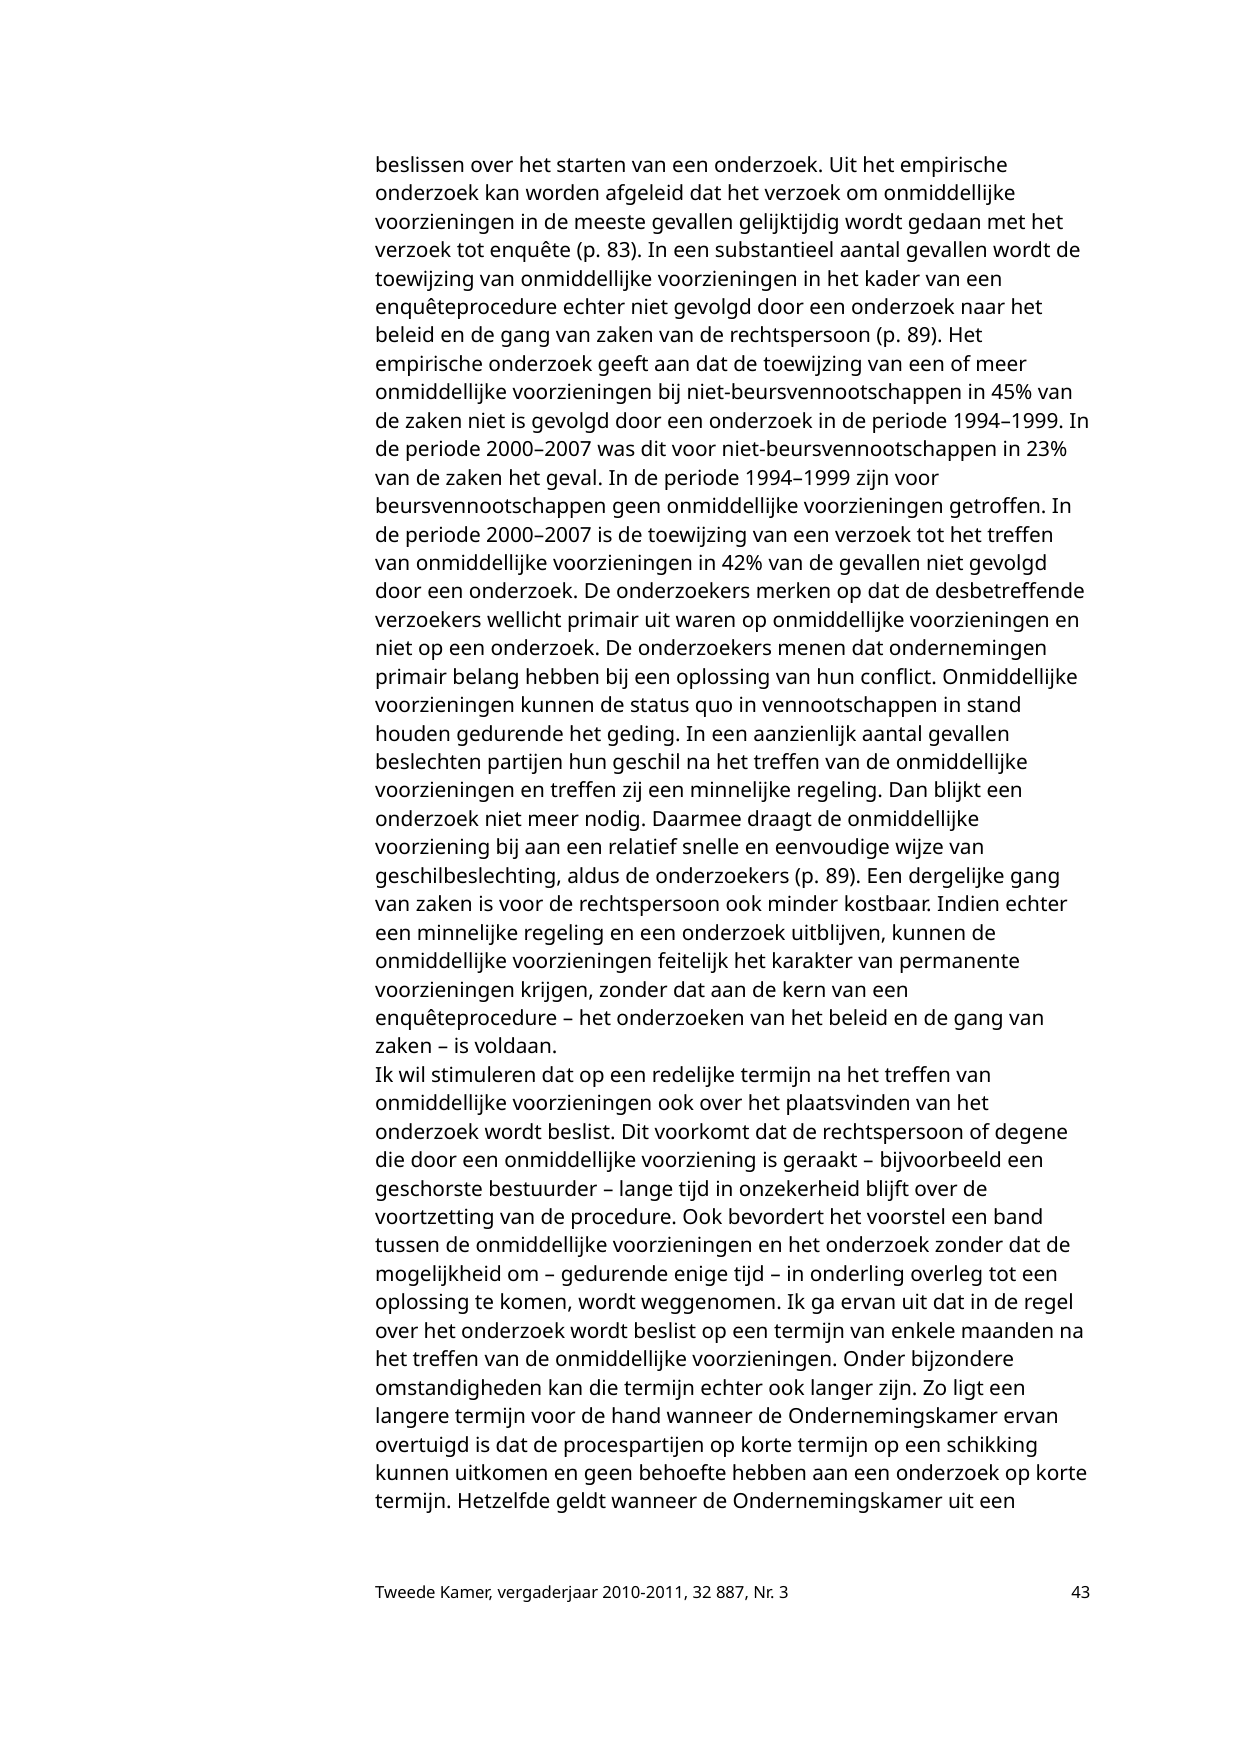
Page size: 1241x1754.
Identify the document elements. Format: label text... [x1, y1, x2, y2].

text beslissen over het starten van een onderzoek. Uit het empirische onderzoek kan worden afgeleid dat het verzoek om onmiddellijke voorzieningen in de meeste gevallen gelijktijdig wordt gedaan met het verzoek tot enquête (p. 83). In een substantieel aantal gevallen wordt de toewijzing van onmiddellijke voorzieningen in het kader van een enquêteprocedure echter niet gevolgd door een onderzoek naar het beleid en de gang van zaken van de rechtspersoon (p. 89). Het empirische onderzoek geeft aan dat de toewijzing van een of meer onmiddellijke voorzieningen bij niet-beursvennootschappen in 45% van de zaken niet is gevolgd door een onderzoek in de periode 1994–1999. In de periode 2000–2007 was dit voor niet-beursvennootschappen in 23% van de zaken het geval. In de periode 1994–1999 zijn voor beursvennootschappen geen onmiddellijke voorzieningen getroffen. In de periode 2000–2007 is de toewijzing van een verzoek tot het treffen van onmiddellijke voorzieningen in 42% van de gevallen niet gevolgd door een onderzoek. De onderzoekers merken op dat de desbetreffende verzoekers wellicht primair uit waren op onmiddellijke voorzieningen en niet op een onderzoek. De onderzoekers menen dat ondernemingen primair belang hebben bij een oplossing van hun conflict. Onmiddellijke voorzieningen kunnen de status quo in vennootschappen in stand houden gedurende het geding. In een aanzienlijk aantal gevallen beslechten partijen hun geschil na het treffen van de onmiddellijke voorzieningen en treffen zij een minnelijke regeling. Dan blijkt een onderzoek niet meer nodig. Daarmee draagt de onmiddellijke voorziening bij aan een relatief snelle en eenvoudige wijze van geschilbeslechting, aldus de onderzoekers (p. 89). Een dergelijke gang van zaken is voor de rechtspersoon ook minder kostbaar. Indien echter een minnelijke regeling en een onderzoek uitblijven, kunnen de onmiddellijke voorzieningen feitelijk het karakter van permanente voorzieningen krijgen, zonder dat aan de kern van een enquêteprocedure – het onderzoeken van het beleid en de gang van zaken – is voldaan. [375, 150, 1090, 1060]
text Ik wil stimuleren dat op een redelijke termijn na het treffen van onmiddellijke voorzieningen ook over het plaatsvinden van het onderzoek wordt beslist. Dit voorkomt dat de rechtspersoon of degene die door een onmiddellijke voorziening is geraakt – bijvoorbeeld een geschorste bestuurder – lange tijd in onzekerheid blijft over de voortzetting van de procedure. Ook bevordert het voorstel een band tussen de onmiddellijke voorzieningen en het onderzoek zonder dat de mogelijkheid om – gedurende enige tijd – in onderling overleg tot een oplossing te komen, wordt weggenomen. Ik ga ervan uit dat in de regel over het onderzoek wordt beslist op een termijn van enkele maanden na het treffen van de onmiddellijke voorzieningen. Onder bijzondere omstandigheden kan die termijn echter ook langer zijn. Zo ligt een langere termijn voor de hand wanneer de Ondernemingskamer ervan overtuigd is dat de procespartijen op korte termijn op een schikking kunnen uitkomen en geen behoefte hebben aan een onderzoek op korte termijn. Hetzelfde geldt wanneer de Ondernemingskamer uit een [375, 1060, 1090, 1515]
